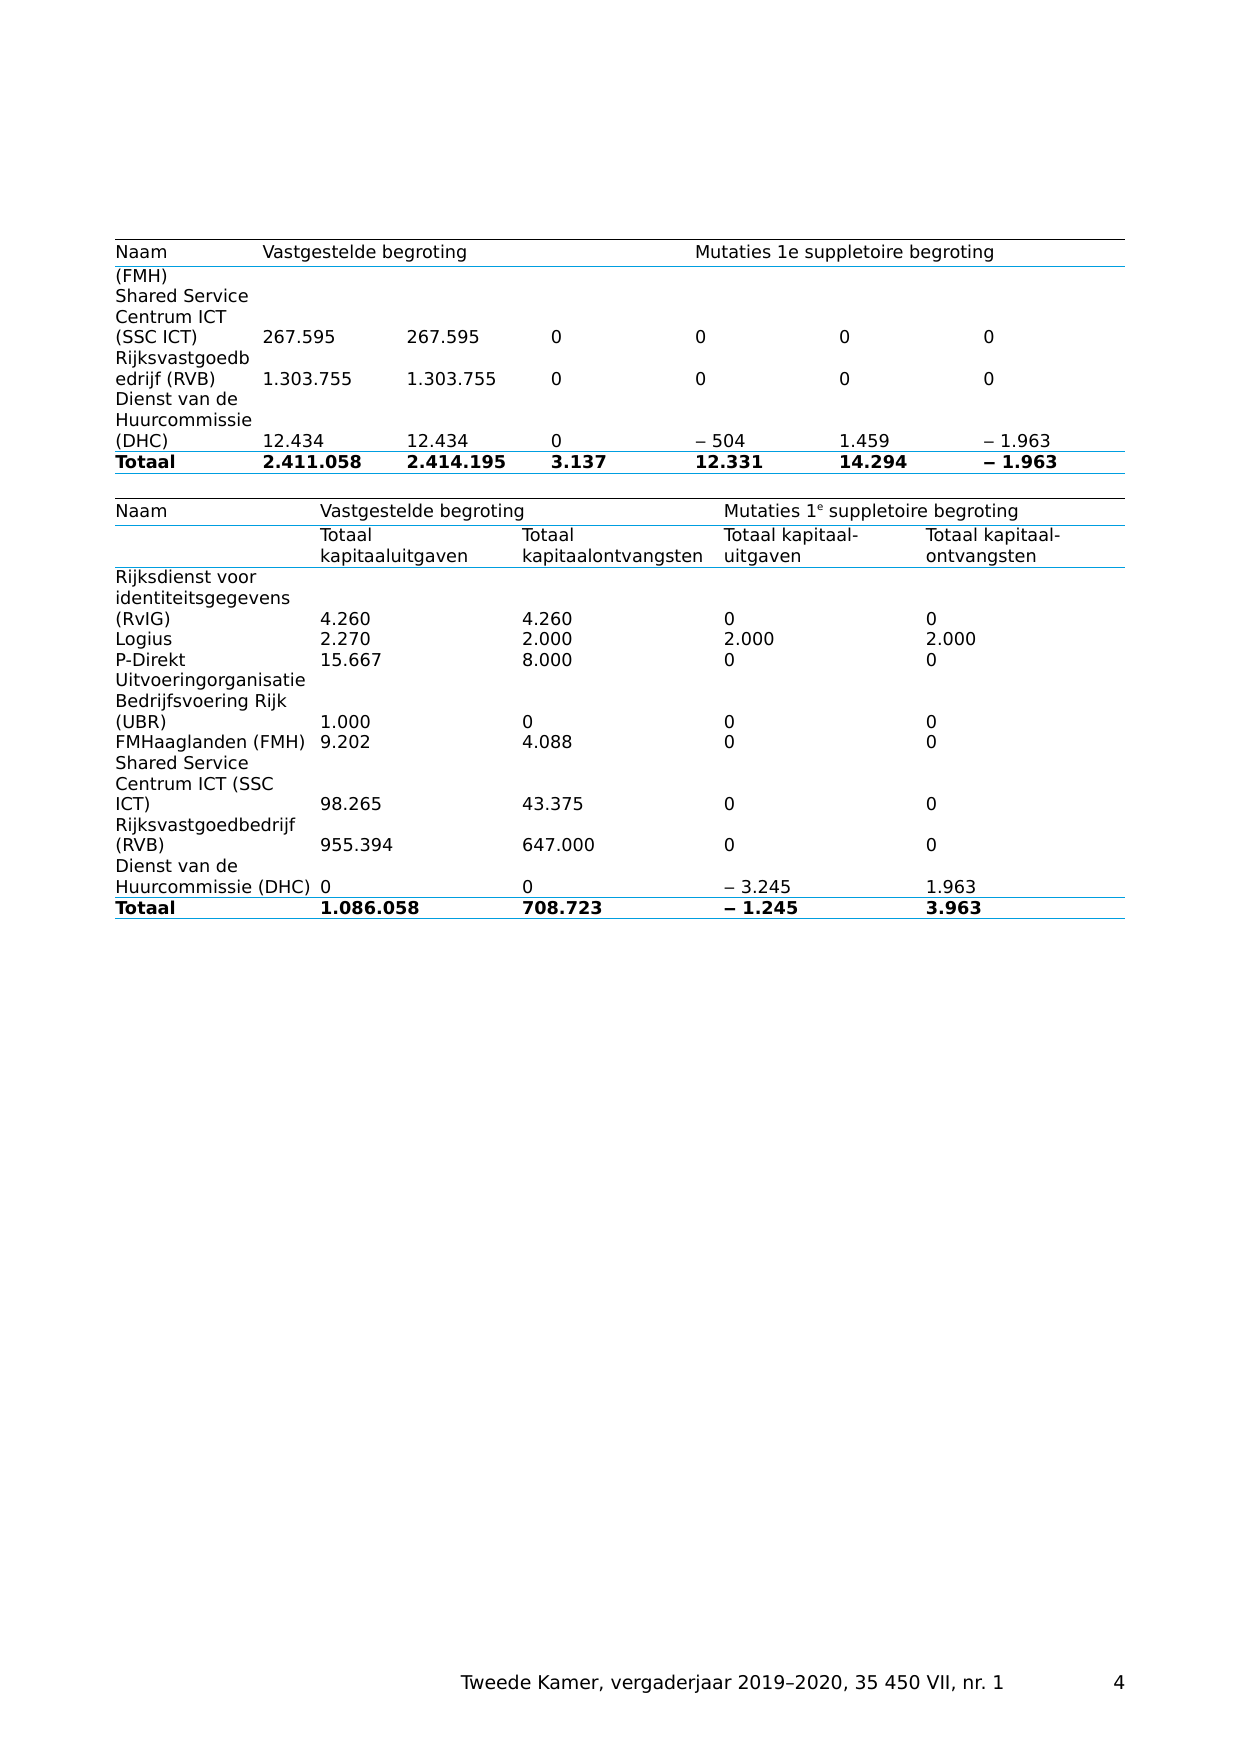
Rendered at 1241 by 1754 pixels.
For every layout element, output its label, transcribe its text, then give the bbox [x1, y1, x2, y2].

table_cell 267.595 [404, 286, 548, 348]
table_cell Totaal kapitaal-uitgaven [721, 526, 923, 567]
table_cell Vastgestelde begroting [259, 240, 692, 266]
table_cell Totaal kapitaal-ontvangsten [923, 526, 1125, 567]
table_cell [404, 267, 548, 286]
table_header Vastgestelde begroting [317, 499, 721, 525]
table_cell 4.088 [519, 732, 721, 753]
table_cell 3.963 [923, 898, 1125, 918]
table_cell 12.434 [404, 389, 548, 451]
table_cell 0 [980, 286, 1125, 348]
table_cell 0 [692, 286, 836, 348]
table_cell Dienst van de Huurcommissie (DHC) [115, 856, 317, 897]
table_cell [692, 267, 836, 286]
table_cell ‒ 1.963 [980, 452, 1125, 472]
table_cell 2.000 [721, 629, 923, 650]
table_cell 1.303.755 [259, 348, 403, 389]
table_cell 0 [721, 670, 923, 732]
table_cell 0 [548, 286, 692, 348]
table_cell Dienst van de Huurcommissie (DHC) [115, 389, 259, 451]
table_cell 0 [923, 732, 1125, 753]
table_cell 0 [836, 348, 980, 389]
table_cell ‒ 3.245 [721, 856, 923, 897]
table_cell Logius [115, 629, 317, 650]
table_cell 2.270 [317, 629, 519, 650]
table_cell 0 [721, 650, 923, 670]
table_cell 0 [721, 732, 923, 753]
table_cell 0 [548, 389, 692, 451]
table_cell 12.434 [259, 389, 403, 451]
table_cell 0 [721, 753, 923, 815]
table_cell 0 [923, 815, 1125, 856]
table_cell 708.723 [519, 898, 721, 918]
table_cell 0 [692, 348, 836, 389]
table_cell 98.265 [317, 753, 519, 815]
table_cell [836, 267, 980, 286]
table_cell 0 [980, 348, 1125, 389]
table_cell FMHaaglanden (FMH) [115, 732, 317, 753]
table_header Suppletoire begrotingsstaat inzake de baten-lastenagentschappen Ministerie van Binnenlandse Zaken en Koninkrijksrelaties (Eerste suppletoire begroting 2020) (bedragen x € 1.000) [115, 191, 1125, 239]
table_cell 0 [923, 568, 1125, 629]
table_cell Rijksvastgoedbedrijf (RVB) [115, 815, 317, 856]
table_cell P-Direkt [115, 650, 317, 670]
table_cell 955.394 [317, 815, 519, 856]
table_cell 12.331 [692, 452, 836, 472]
table_cell (FMH) [115, 267, 259, 286]
table_cell Totaal kapitaalontvangsten [519, 526, 721, 567]
table_cell 0 [923, 650, 1125, 670]
table_cell [259, 267, 403, 286]
table_cell 8.000 [519, 650, 721, 670]
table_cell Shared Service Centrum ICT (SSC ICT) [115, 286, 259, 348]
table_cell [115, 526, 317, 567]
table_cell 2.000 [519, 629, 721, 650]
table_cell Totaal kapitaaluitgaven [317, 526, 519, 567]
table_cell 9.202 [317, 732, 519, 753]
table_cell 4.260 [519, 568, 721, 629]
table_header Mutaties 1e suppletoire begroting [721, 499, 1125, 525]
table_cell 14.294 [836, 452, 980, 472]
table_cell 647.000 [519, 815, 721, 856]
table_cell 0 [721, 568, 923, 629]
table_cell Uitvoeringorganisatie Bedrijfsvoering Rijk (UBR) [115, 670, 317, 732]
table_cell 0 [836, 286, 980, 348]
table_cell Rijksdienst voor identiteitsgegevens (RvIG) [115, 568, 317, 629]
table_cell 1.086.058 [317, 898, 519, 918]
table_cell 2.414.195 [404, 452, 548, 472]
table_cell 2.000 [923, 629, 1125, 650]
table_cell 1.963 [923, 856, 1125, 897]
table_header Naam [115, 499, 317, 525]
table_cell Mutaties 1e suppletoire begroting [692, 240, 1125, 266]
table_cell 0 [519, 856, 721, 897]
table_cell 3.137 [548, 452, 692, 472]
table_cell 0 [923, 670, 1125, 732]
table_cell 2.411.058 [259, 452, 403, 472]
table_cell 1.303.755 [404, 348, 548, 389]
table_cell 0 [923, 753, 1125, 815]
table_cell Rijksvastgoedbedrijf (RVB) [115, 348, 259, 389]
table_cell 0 [721, 815, 923, 856]
table_cell Totaal [115, 452, 259, 472]
table_cell 4.260 [317, 568, 519, 629]
table_cell 15.667 [317, 650, 519, 670]
table_cell ‒ 504 [692, 389, 836, 451]
table_cell Naam [115, 240, 259, 266]
table_cell 43.375 [519, 753, 721, 815]
table_cell 0 [317, 856, 519, 897]
table_cell [980, 267, 1125, 286]
table_cell Shared Service Centrum ICT (SSC ICT) [115, 753, 317, 815]
table_cell ‒ 1.245 [721, 898, 923, 918]
table_cell 1.000 [317, 670, 519, 732]
table_cell ‒ 1.963 [980, 389, 1125, 451]
table_cell Totaal [115, 898, 317, 918]
table_cell [548, 267, 692, 286]
table_cell 0 [548, 348, 692, 389]
table_cell 0 [519, 670, 721, 732]
table_cell 267.595 [259, 286, 403, 348]
table_cell 1.459 [836, 389, 980, 451]
